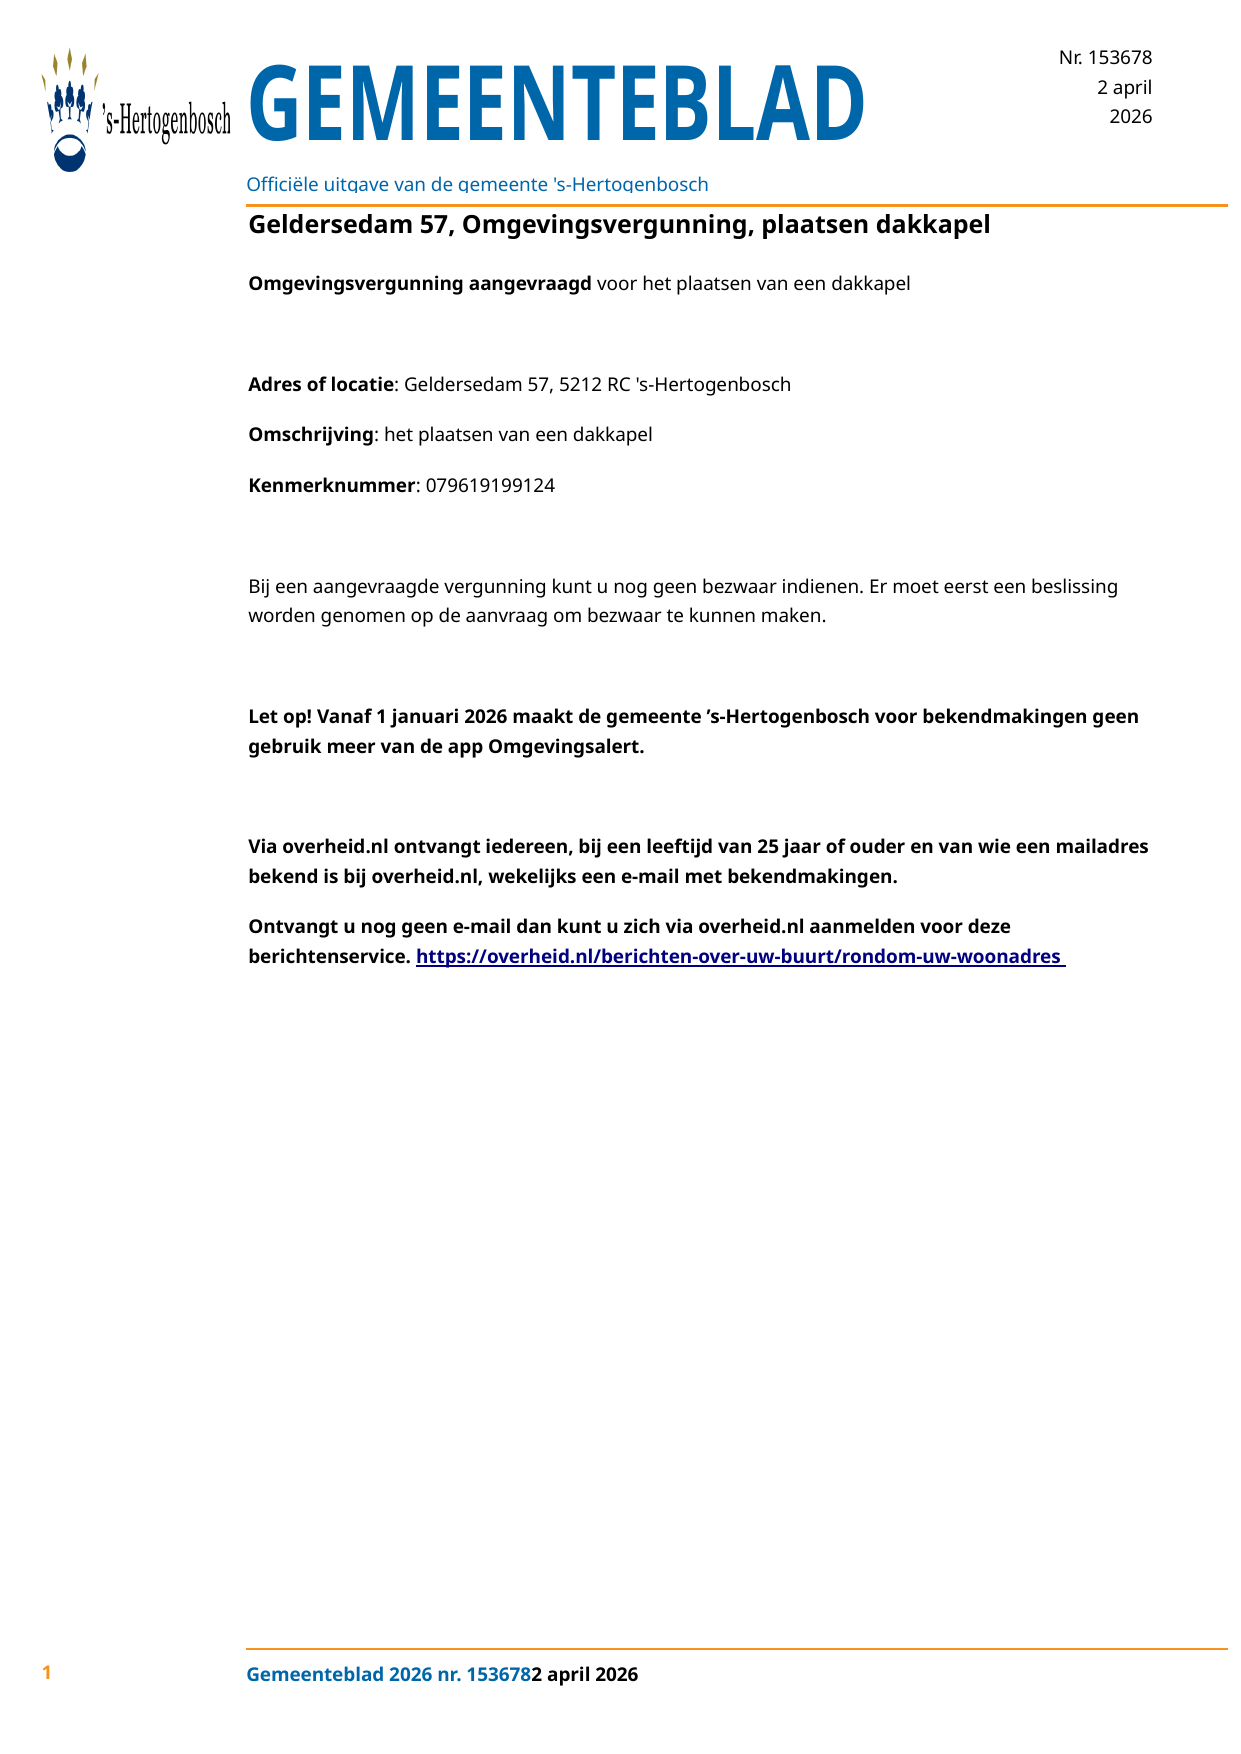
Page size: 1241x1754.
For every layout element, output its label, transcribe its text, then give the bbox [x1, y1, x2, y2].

text Ontvangt u nog geen e-mail dan kunt u zich via overheid.nl aanmelden voor deze berichtenservice. https://overheid.nl/berichten-over-uw-buurt/rondom-uw-woonadres [248, 914, 1152, 969]
text Bij een aangevraagde vergunning kunt u nog geen bezwaar indienen. Er moet eerst een beslissing worden genomen op de aanvraag om bezwaar te kunnen maken. [248, 573, 1152, 628]
text Kenmerknummer: 079619199124 [248, 472, 1152, 498]
text Adres of locatie: Geldersedam 57, 5212 RC 's-Hertogenbosch [248, 371, 1152, 397]
text Geldersedam 57, Omgevingsvergunning, plaatsen dakkapel [248, 207, 1152, 241]
text Let op! Vanaf 1 januari 2026 maakt de gemeente ’s-Hertogenbosch voor bekendmakingen geen gebruik meer van de app Omgevingsalert. [248, 703, 1152, 758]
picture [41, 47, 231, 172]
text Via overheid.nl ontvangt iedereen, bij een leeftijd van 25 jaar of ouder en van wie een mailadres bekend is bij overheid.nl, wekelijks een e-mail met bekendmakingen. [248, 834, 1152, 889]
text Omgevingsvergunning aangevraagd voor het plaatsen van een dakkapel [248, 270, 1152, 296]
text Omschrijving: het plaatsen van een dakkapel [248, 422, 1152, 447]
